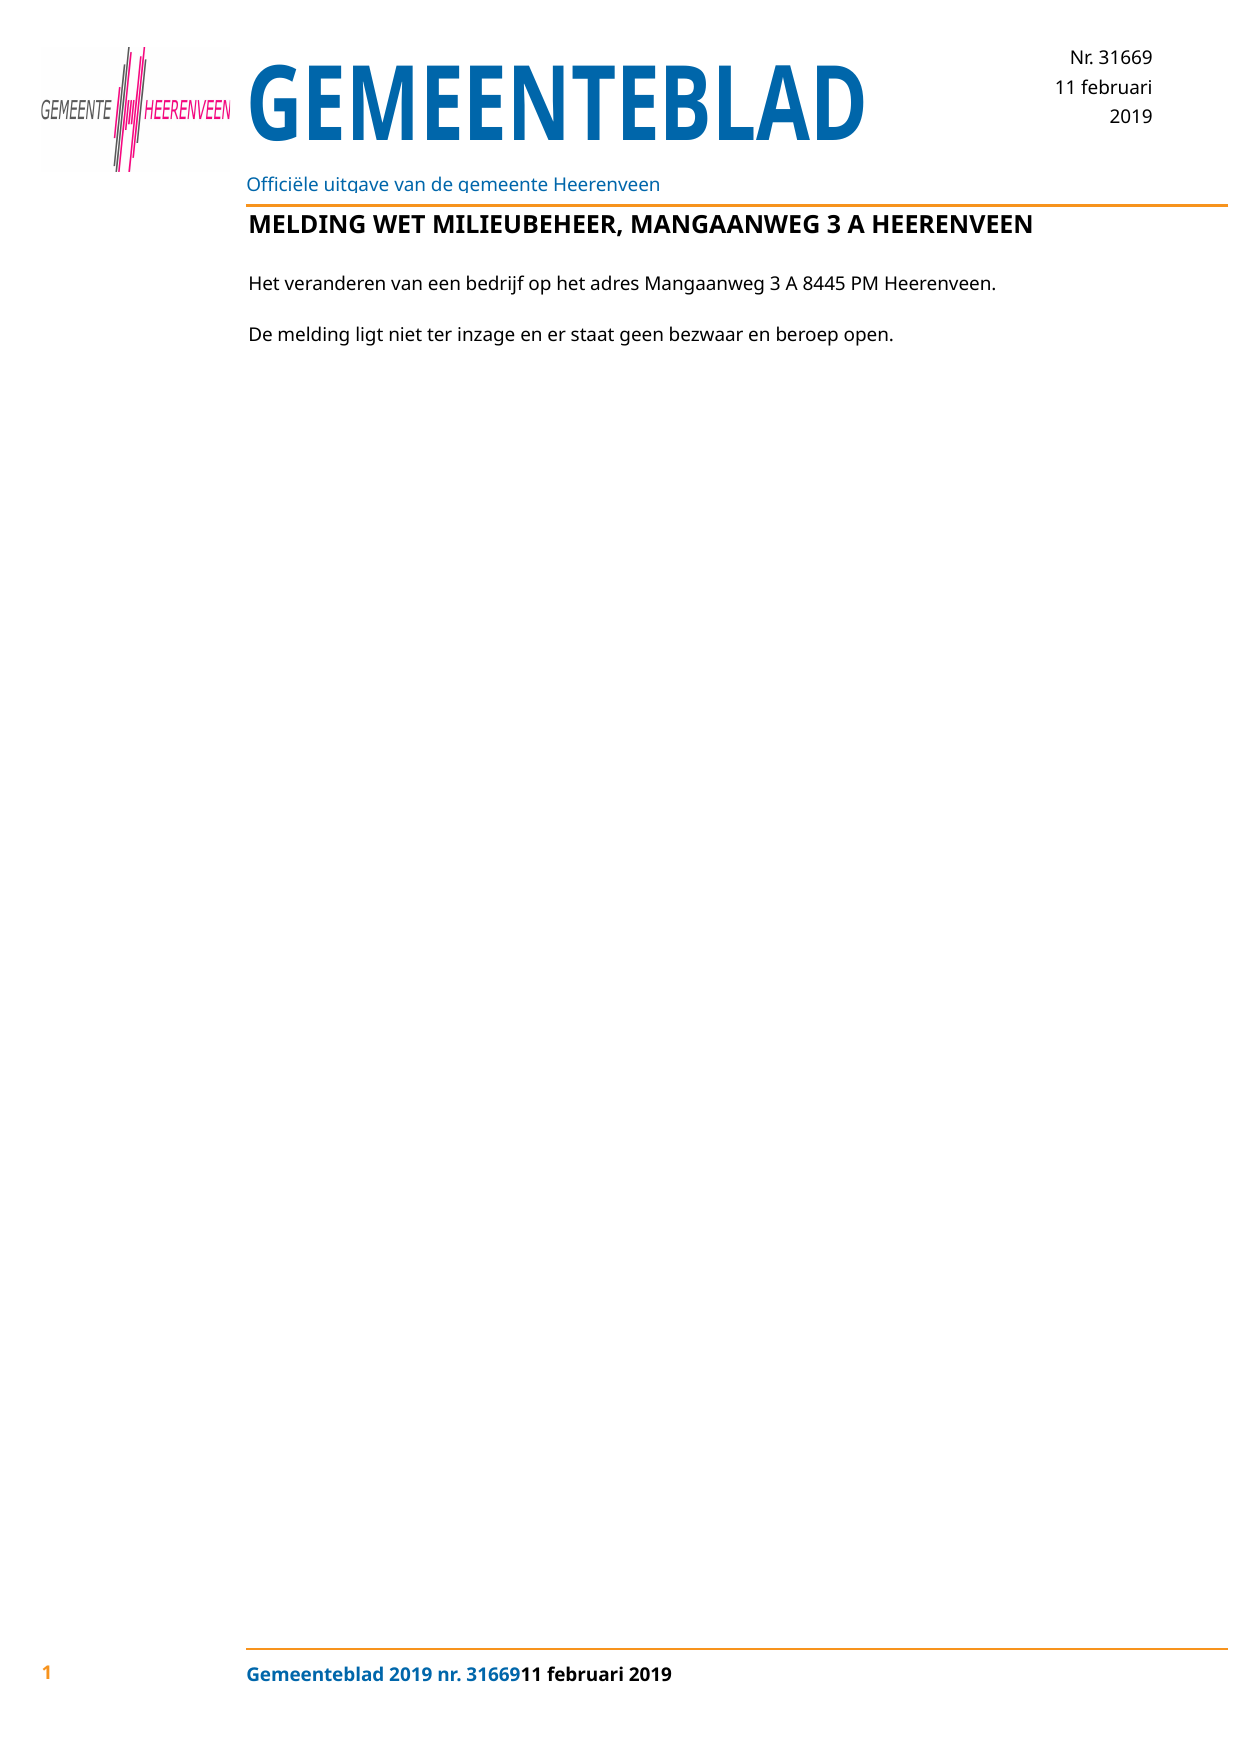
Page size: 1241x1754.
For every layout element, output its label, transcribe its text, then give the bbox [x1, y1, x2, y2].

text MELDING WET MILIEUBEHEER, MANGAANWEG 3 A HEERENVEEN [248, 207, 1152, 241]
picture [41, 47, 231, 172]
text Het veranderen van een bedrijf op het adres Mangaanweg 3 A 8445 PM Heerenveen. [248, 270, 1152, 296]
text De melding ligt niet ter inzage en er staat geen bezwaar en beroep open. [248, 321, 1152, 346]
